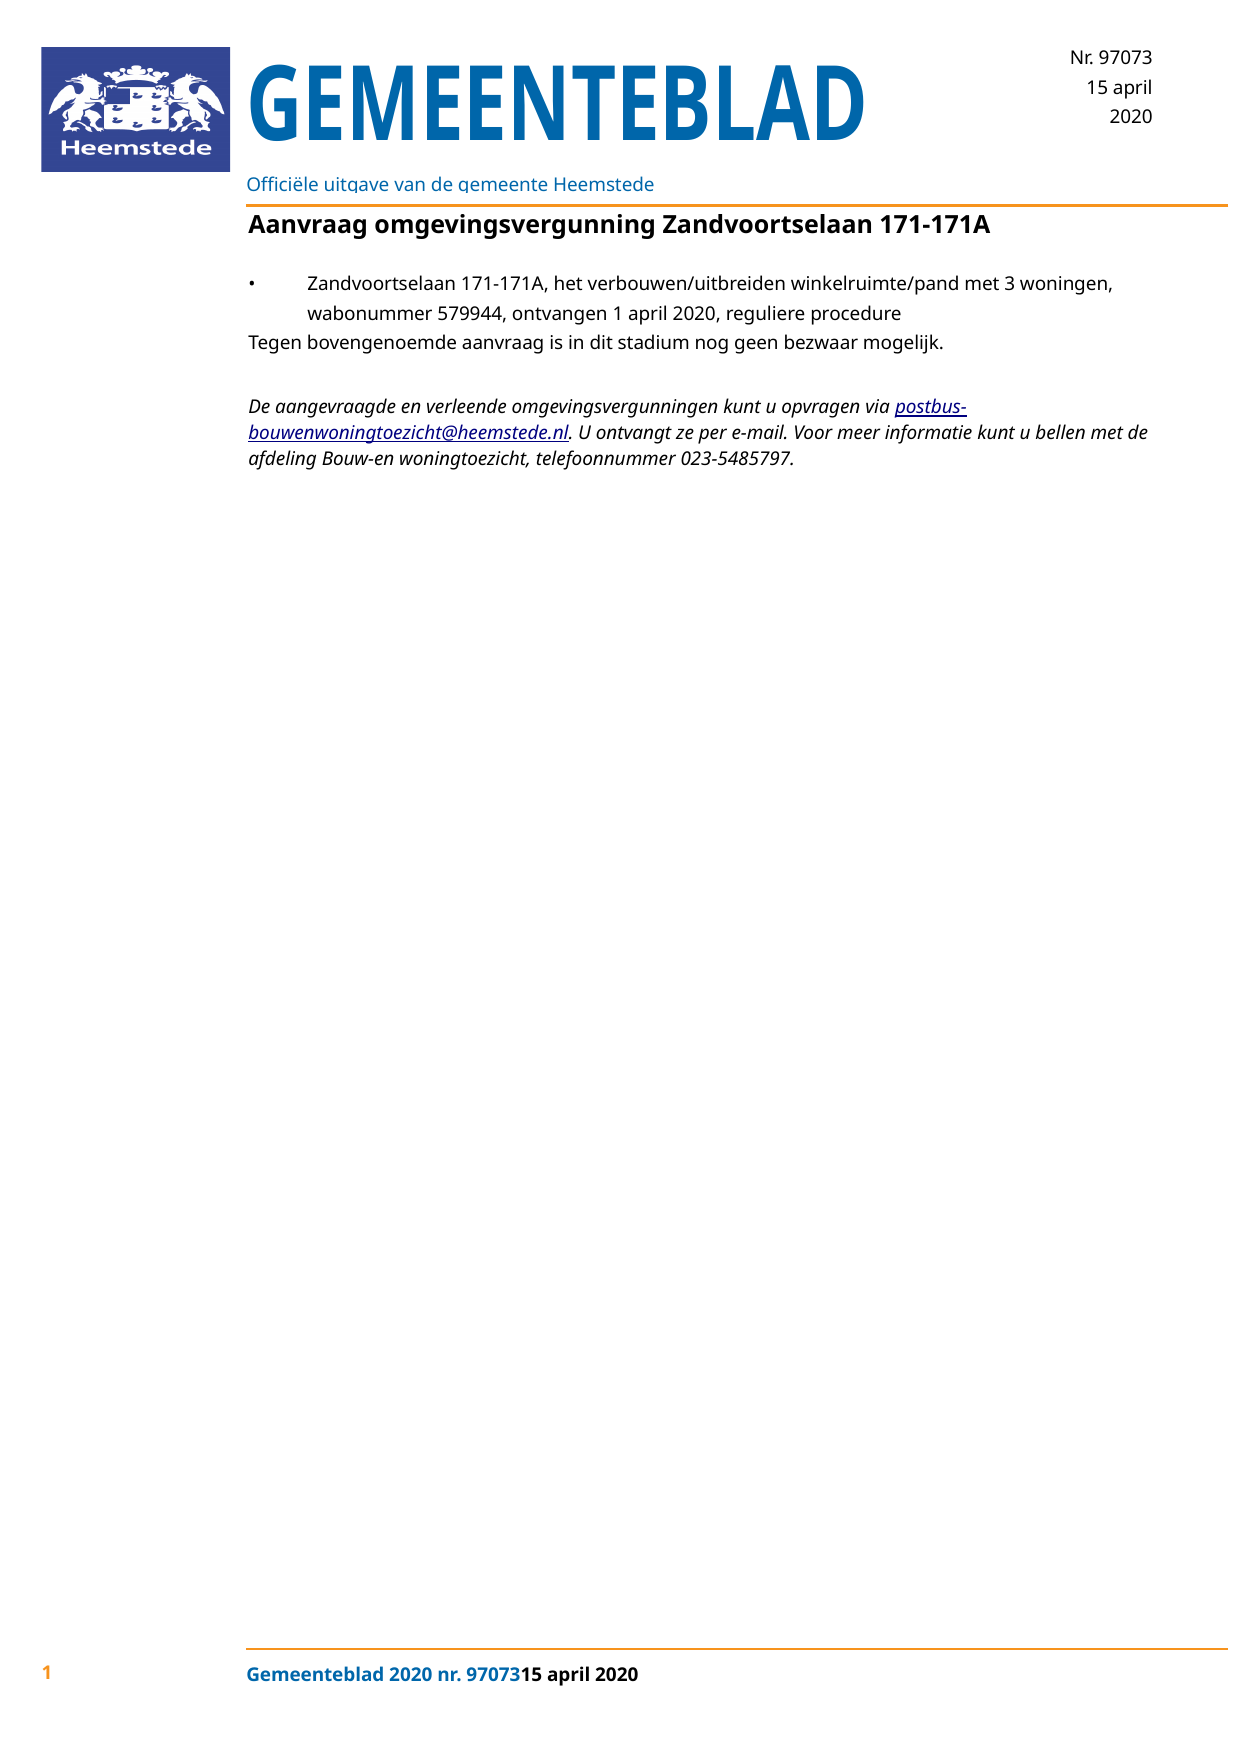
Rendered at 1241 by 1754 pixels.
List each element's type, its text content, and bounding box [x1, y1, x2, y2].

list Zandvoortselaan 171-171A, het verbouwen/uitbreiden winkelruimte/pand met 3 woningen, wabonummer 579944, ontvangen 1 april 2020, reguliere procedure [248, 270, 1152, 326]
picture [41, 47, 231, 172]
text Aanvraag omgevingsvergunning Zandvoortselaan 171-171A [248, 207, 1152, 241]
text Tegen bovengenoemde aanvraag is in dit stadium nog geen bezwaar mogelijk. [248, 329, 1152, 355]
text De aangevraagde en verleende omgevingsvergunningen kunt u opvragen via postbus-bouwenwoningtoezicht@heemstede.nl. U ontvangt ze per e-mail. Voor meer informatie kunt u bellen met de afdeling Bouw-en woningtoezicht, telefoonnummer 023-5485797. [248, 393, 1152, 471]
